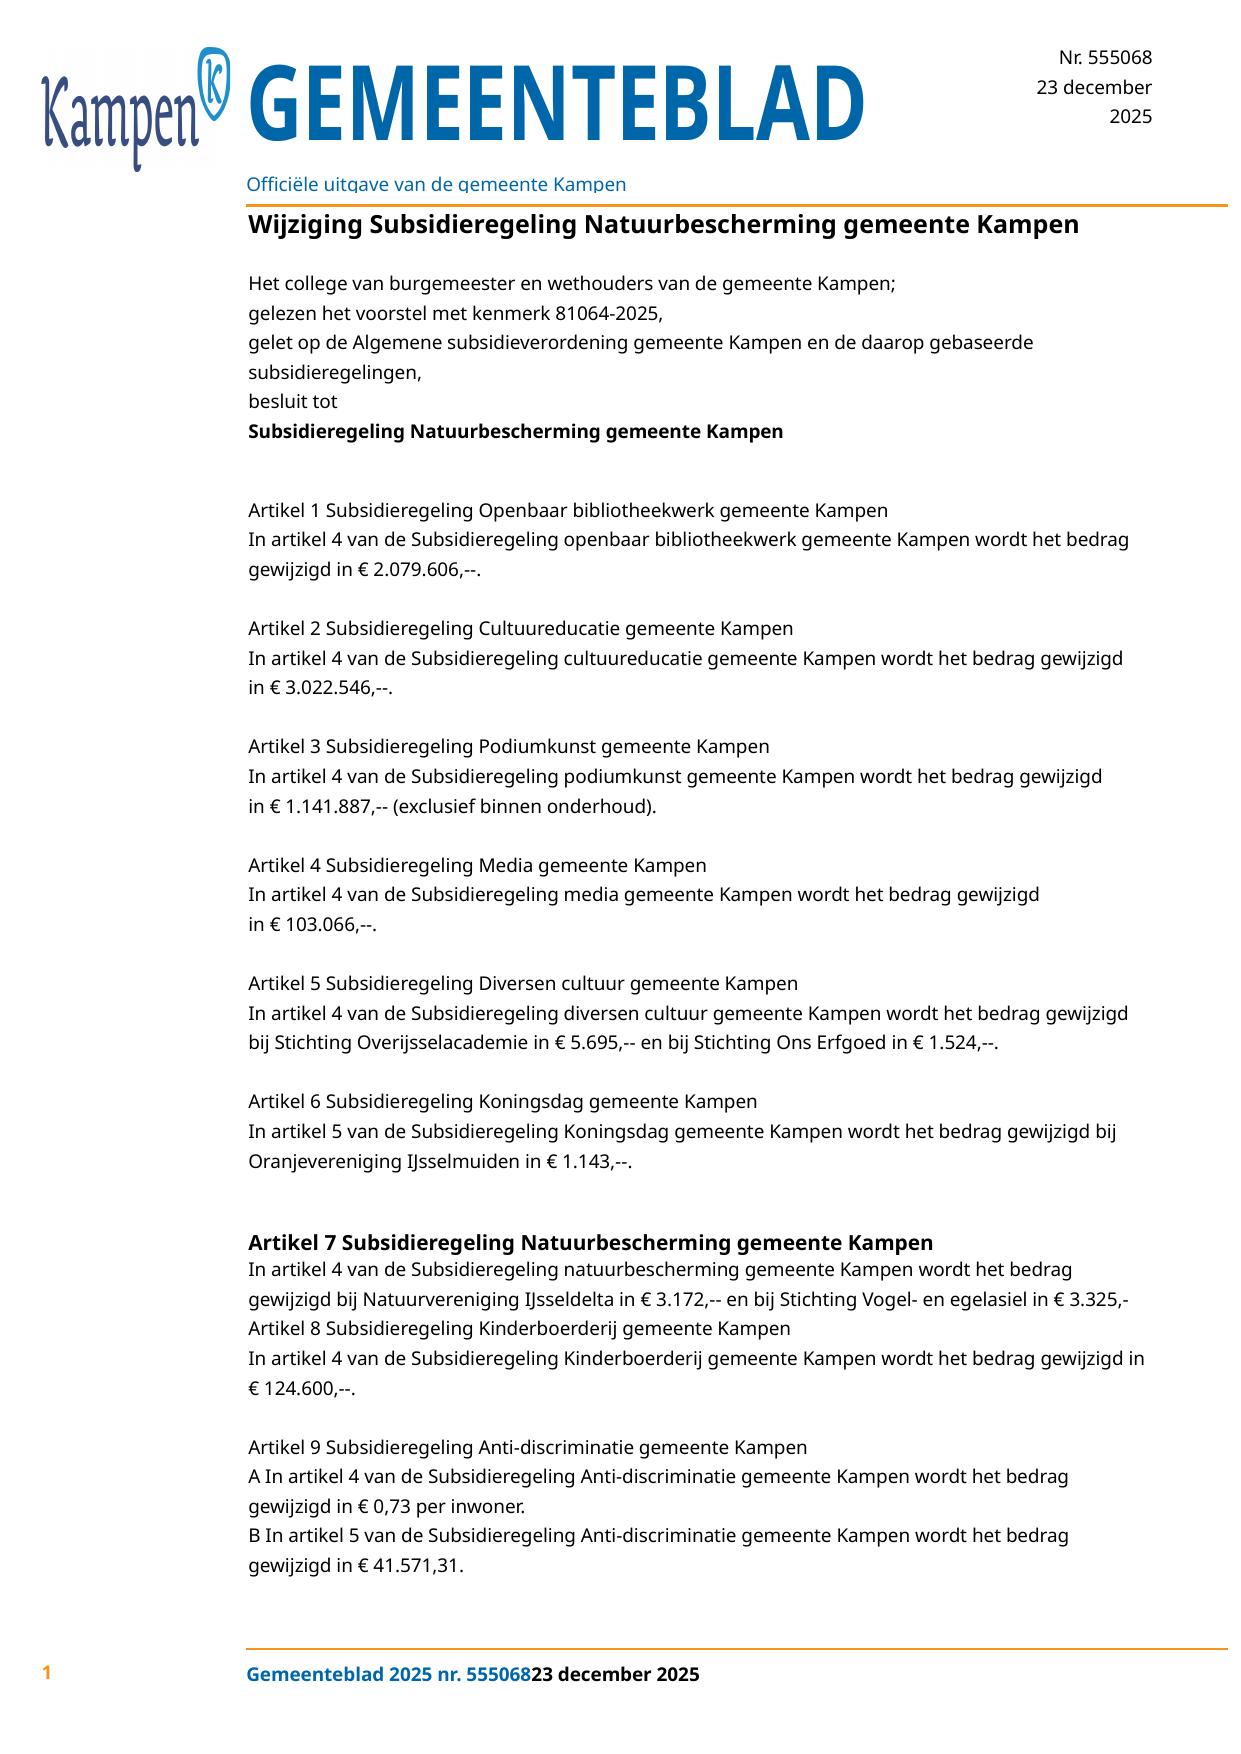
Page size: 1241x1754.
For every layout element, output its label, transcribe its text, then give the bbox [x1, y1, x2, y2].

text In artikel 5 van de Subsidieregeling Koningsdag gemeente Kampen wordt het bedrag gewijzigd bij Oranjevereniging IJsselmuiden in € 1.143,--. [248, 1118, 1152, 1174]
text In artikel 4 van de Subsidieregeling media gemeente Kampen wordt het bedrag gewijzigd [248, 882, 1152, 907]
text Artikel 2 Subsidieregeling Cultuureducatie gemeente Kampen [248, 615, 1152, 641]
text gelezen het voorstel met kenmerk 81064-2025, [248, 300, 1152, 326]
text besluit tot [248, 389, 1152, 414]
text In artikel 4 van de Subsidieregeling Kinderboerderij gemeente Kampen wordt het bedrag gewijzigd in € 124.600,--. [248, 1345, 1152, 1400]
text In artikel 4 van de Subsidieregeling podiumkunst gemeente Kampen wordt het bedrag gewijzigd [248, 763, 1152, 789]
text in € 1.141.887,-- (exclusief binnen onderhoud). [248, 793, 1152, 819]
picture [41, 47, 231, 172]
text In artikel 4 van de Subsidieregeling natuurbescherming gemeente Kampen wordt het bedrag gewijzigd bij Natuurvereniging IJsseldelta in € 3.172,-- en bij Stichting Vogel- en egelasiel in € 3.325,- [248, 1256, 1152, 1312]
text Artikel 5 Subsidieregeling Diversen cultuur gemeente Kampen [248, 970, 1152, 996]
text Wijziging Subsidieregeling Natuurbescherming gemeente Kampen [248, 207, 1152, 241]
text Het college van burgemeester en wethouders van de gemeente Kampen; [248, 270, 1152, 296]
text Artikel 3 Subsidieregeling Podiumkunst gemeente Kampen [248, 734, 1152, 759]
text Artikel 6 Subsidieregeling Koningsdag gemeente Kampen [248, 1089, 1152, 1114]
text Artikel 8 Subsidieregeling Kinderboerderij gemeente Kampen [248, 1316, 1152, 1341]
text Artikel 9 Subsidieregeling Anti-discriminatie gemeente Kampen [248, 1434, 1152, 1459]
text Artikel 4 Subsidieregeling Media gemeente Kampen [248, 852, 1152, 878]
text in € 103.066,--. [248, 911, 1152, 937]
text B In artikel 5 van de Subsidieregeling Anti-discriminatie gemeente Kampen wordt het bedrag gewijzigd in € 41.571,31. [248, 1523, 1152, 1578]
text Artikel 7 Subsidieregeling Natuurbescherming gemeente Kampen [248, 1228, 1152, 1256]
text subsidieregelingen, [248, 359, 1152, 385]
text gelet op de Algemene subsidieverordening gemeente Kampen en de daarop gebaseerde [248, 329, 1152, 355]
text A In artikel 4 van de Subsidieregeling Anti-discriminatie gemeente Kampen wordt het bedrag gewijzigd in € 0,73 per inwoner. [248, 1463, 1152, 1519]
text in € 3.022.546,--. [248, 674, 1152, 700]
text Subsidieregeling Natuurbescherming gemeente Kampen [248, 418, 1152, 444]
text In artikel 4 van de Subsidieregeling diversen cultuur gemeente Kampen wordt het bedrag gewijzigd bij Stichting Overijsselacademie in € 5.695,-- en bij Stichting Ons Erfgoed in € 1.524,--. [248, 1000, 1152, 1055]
text Artikel 1 Subsidieregeling Openbaar bibliotheekwerk gemeente Kampen [248, 497, 1152, 523]
text In artikel 4 van de Subsidieregeling cultuureducatie gemeente Kampen wordt het bedrag gewijzigd [248, 645, 1152, 671]
text In artikel 4 van de Subsidieregeling openbaar bibliotheekwerk gemeente Kampen wordt het bedrag gewijzigd in € 2.079.606,--. [248, 527, 1152, 582]
